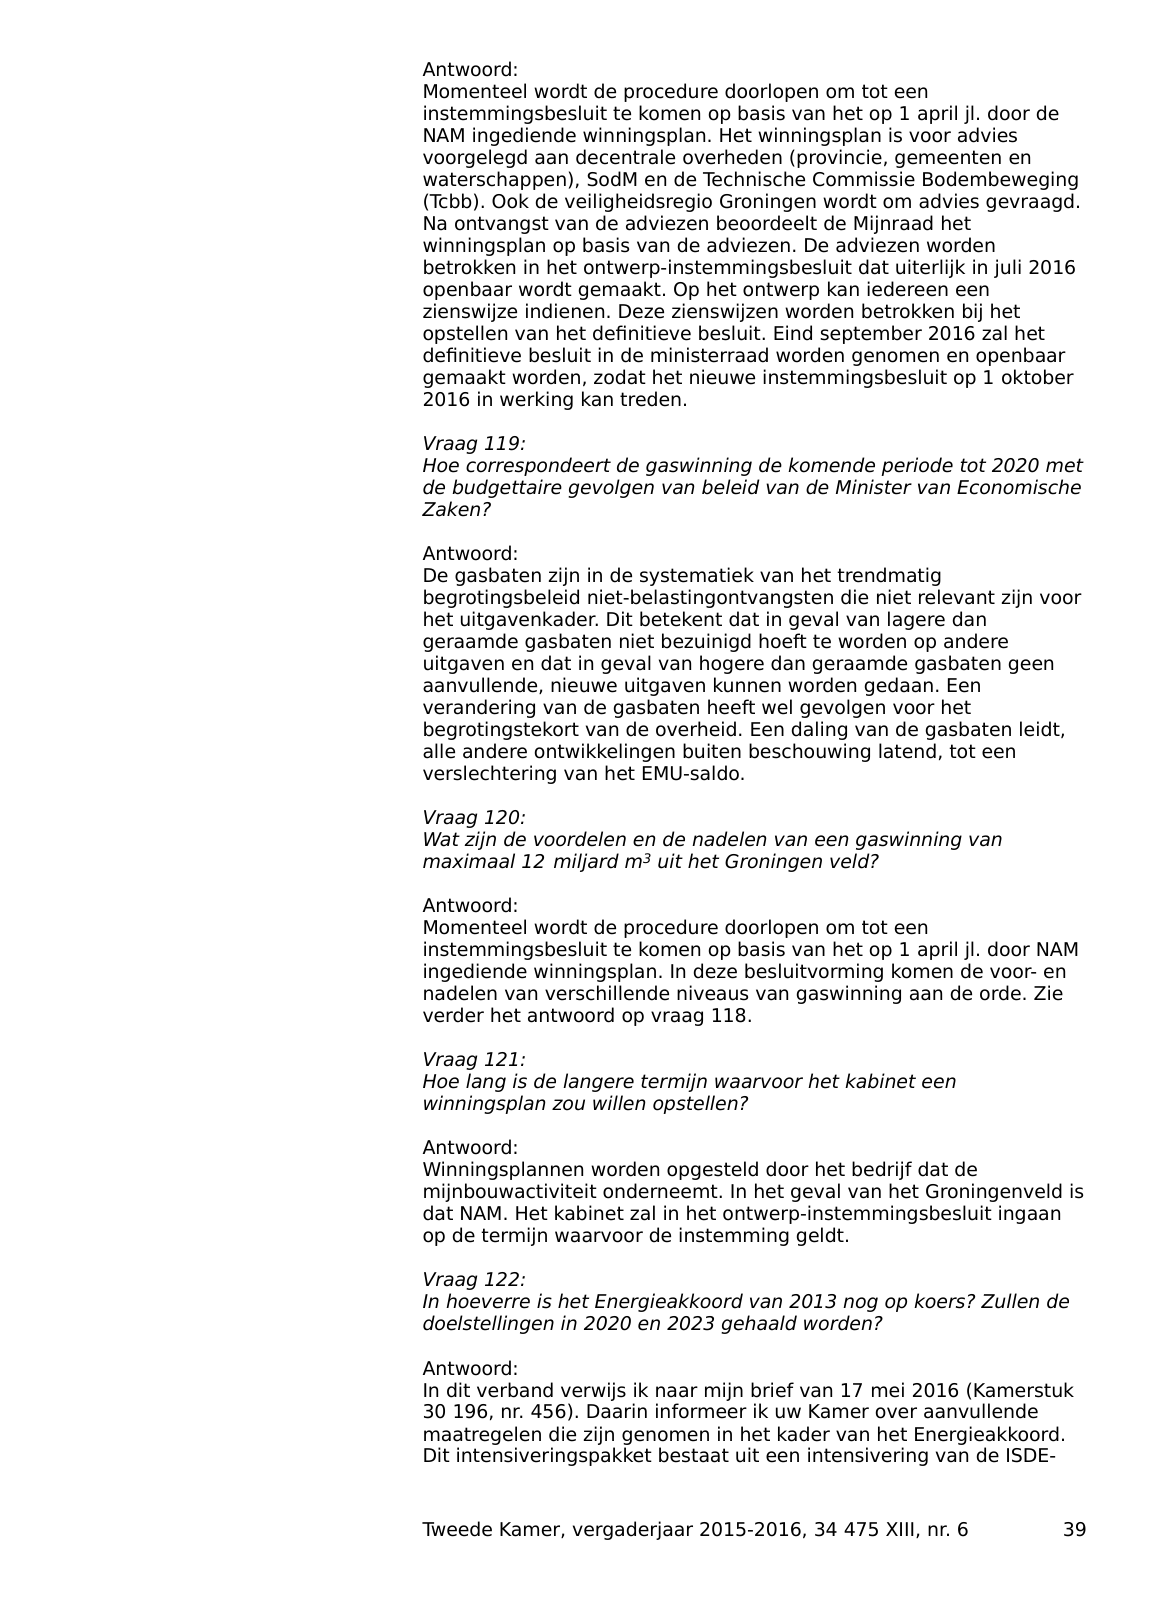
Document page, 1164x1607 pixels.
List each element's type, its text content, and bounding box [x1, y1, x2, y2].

text Vraag 119: [422, 433, 1087, 455]
text De gasbaten zijn in de systematiek van het trendmatig begrotingsbeleid niet-belastingontvangsten die niet relevant zijn voor het uitgavenkader. Dit betekent dat in geval van lagere dan geraamde gasbaten niet bezuinigd hoeft te worden op andere uitgaven en dat in geval van hogere dan geraamde gasbaten geen aanvullende, nieuwe uitgaven kunnen worden gedaan. Een verandering van de gasbaten heeft wel gevolgen voor het begrotingstekort van de overheid. Een daling van de gasbaten leidt, alle andere ontwikkelingen buiten beschouwing latend, tot een verslechtering van het EMU-saldo. [422, 565, 1087, 785]
text Antwoord: [422, 895, 1087, 917]
text Winningsplannen worden opgesteld door het bedrijf dat de mijnbouwactiviteit onderneemt. In het geval van het Groningenveld is dat NAM. Het kabinet zal in het ontwerp-instemmingsbesluit ingaan op de termijn waarvoor de instemming geldt. [422, 1159, 1087, 1247]
text Antwoord: [422, 1357, 1087, 1379]
text Vraag 122: [422, 1269, 1087, 1291]
text Antwoord: [422, 1137, 1087, 1159]
text Vraag 120: [422, 807, 1087, 829]
text Hoe correspondeert de gaswinning de komende periode tot 2020 met de budgettaire gevolgen van beleid van de Minister van Economische Zaken? [422, 455, 1087, 521]
text In hoeverre is het Energieakkoord van 2013 nog op koers? Zullen de doelstellingen in 2020 en 2023 gehaald worden? [422, 1291, 1087, 1335]
text Hoe lang is de langere termijn waarvoor het kabinet een winningsplan zou willen opstellen? [422, 1071, 1087, 1115]
text Antwoord: [422, 59, 1087, 81]
text Wat zijn de voordelen en de nadelen van een gaswinning van maximaal 12 miljard m3 uit het Groningen veld? [422, 829, 1087, 873]
text Vraag 121: [422, 1049, 1087, 1071]
text Momenteel wordt de procedure doorlopen om tot een instemmingsbesluit te komen op basis van het op 1 april jl. door NAM ingediende winningsplan. In deze besluitvorming komen de voor- en nadelen van verschillende niveaus van gaswinning aan de orde. Zie verder het antwoord op vraag 118. [422, 917, 1087, 1027]
text Momenteel wordt de procedure doorlopen om tot een instemmingsbesluit te komen op basis van het op 1 april jl. door de NAM ingediende winningsplan. Het winningsplan is voor advies voorgelegd aan decentrale overheden (provincie, gemeenten en waterschappen), SodM en de Technische Commissie Bodembeweging (Tcbb). Ook de veiligheidsregio Groningen wordt om advies gevraagd. Na ontvangst van de adviezen beoordeelt de Mijnraad het winningsplan op basis van de adviezen. De adviezen worden betrokken in het ontwerp-instemmingsbesluit dat uiterlijk in juli 2016 openbaar wordt gemaakt. Op het ontwerp kan iedereen een zienswijze indienen. Deze zienswijzen worden betrokken bij het opstellen van het definitieve besluit. Eind september 2016 zal het definitieve besluit in de ministerraad worden genomen en openbaar gemaakt worden, zodat het nieuwe instemmingsbesluit op 1 oktober 2016 in werking kan treden. [422, 81, 1087, 411]
text In dit verband verwijs ik naar mijn brief van 17 mei 2016 (Kamerstuk 30 196, nr. 456). Daarin informeer ik uw Kamer over aanvullende maatregelen die zijn genomen in het kader van het Energieakkoord. Dit intensiveringspakket bestaat uit een intensivering van de ISDE- [422, 1379, 1087, 1467]
text Antwoord: [422, 543, 1087, 565]
